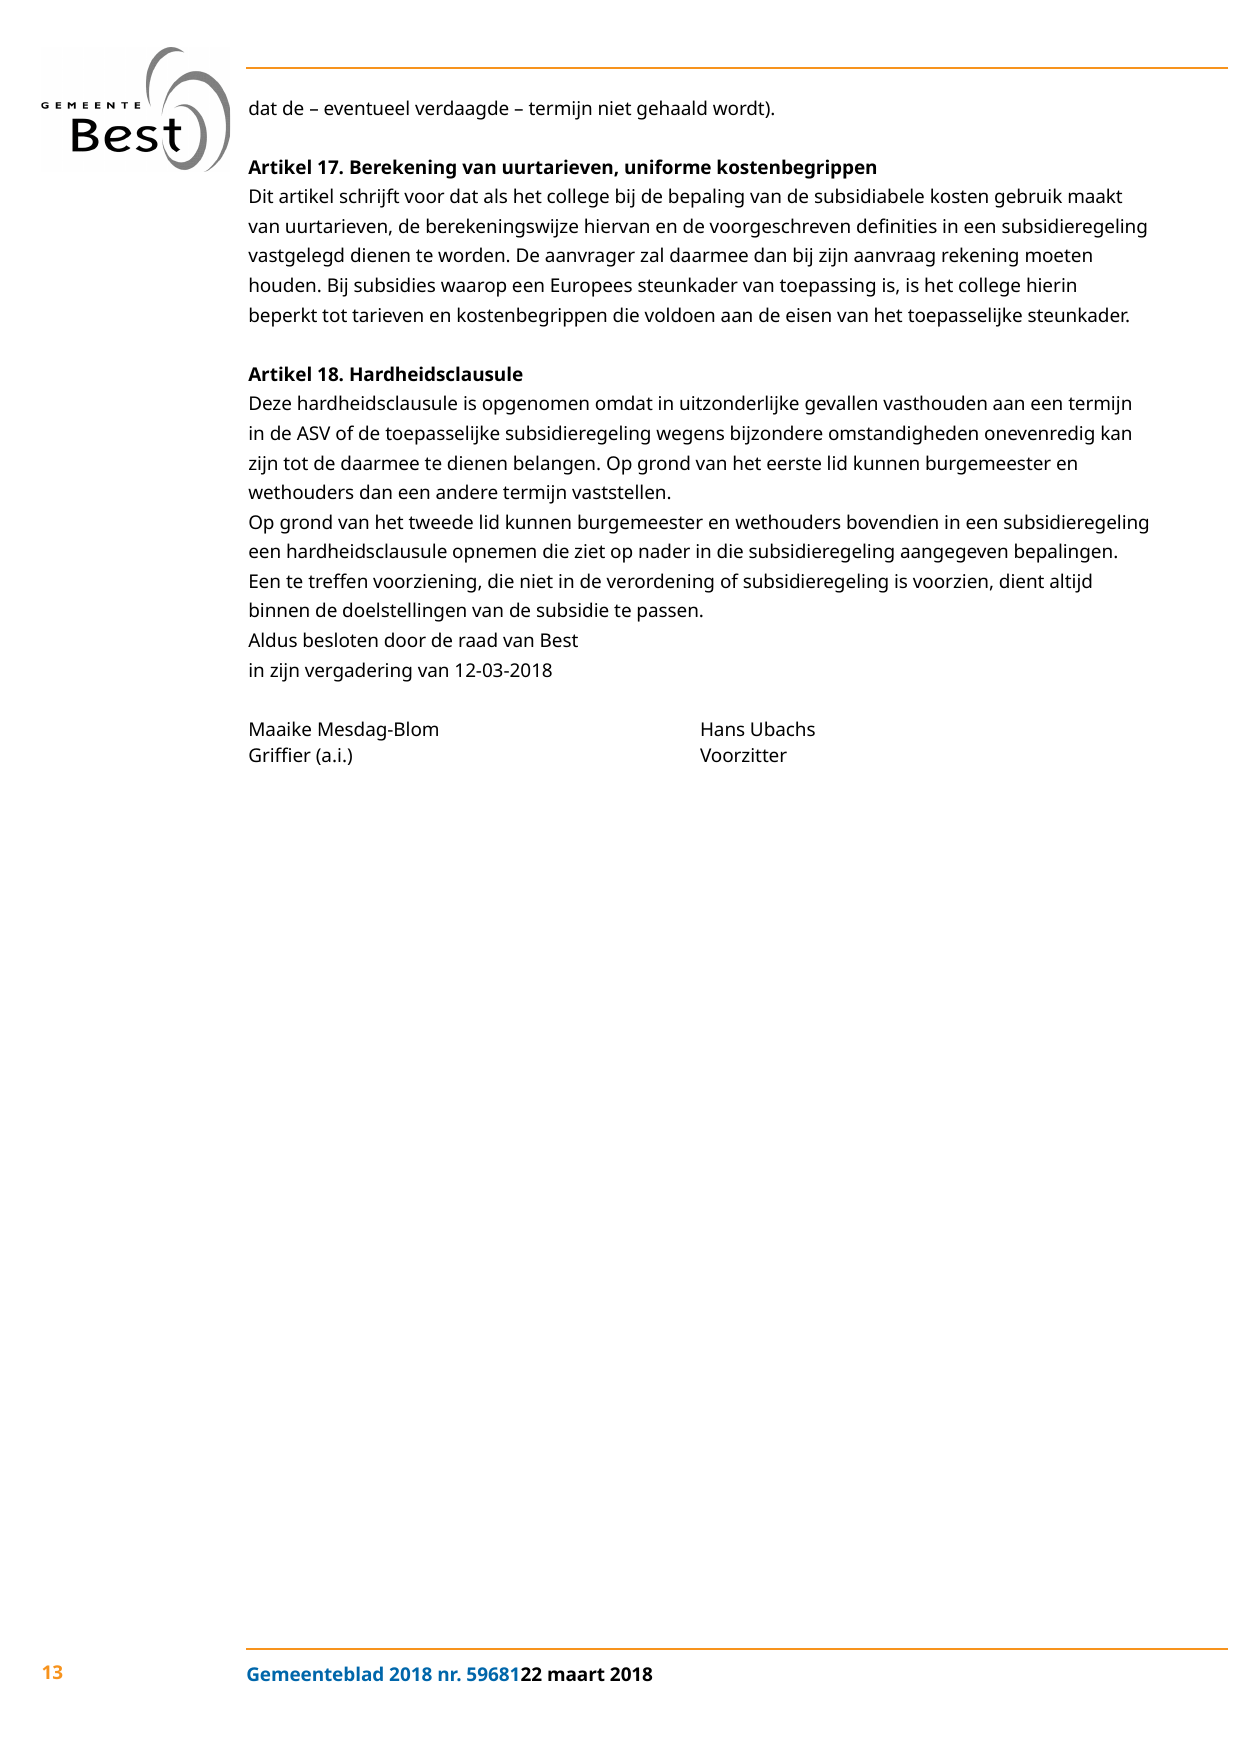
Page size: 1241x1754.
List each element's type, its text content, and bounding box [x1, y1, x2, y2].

text Aldus besloten door de raad van Best [248, 627, 1152, 653]
text Artikel 18. Hardheidsclausule [248, 361, 1152, 387]
table_header Maaike Mesdag-Blom [248, 716, 700, 742]
picture [41, 47, 231, 172]
text in zijn vergadering van 12-03-2018 [248, 657, 1152, 683]
text Deze hardheidsclausule is opgenomen omdat in uitzonderlijke gevallen vasthouden aan een termijn in de ASV of de toepasselijke subsidieregeling wegens bijzondere omstandigheden onevenredig kan zijn tot de daarmee te dienen belangen. Op grond van het eerste lid kunnen burgemeester en wethouders dan een andere termijn vaststellen. [248, 391, 1152, 505]
table_cell Griffier (a.i.) [248, 742, 700, 797]
text Op grond van het tweede lid kunnen burgemeester en wethouders bovendien in een subsidieregeling een hardheidsclausule opnemen die ziet op nader in die subsidieregeling aangegeven bepalingen. Een te treffen voorziening, die niet in de verordening of subsidieregeling is voorzien, dient altijd binnen de doelstellingen van de subsidie te passen. [248, 509, 1152, 623]
text Artikel 17. Berekening van uurtarieven, uniforme kostenbegrippen [248, 154, 1152, 180]
text dat de – eventueel verdaagde – termijn niet gehaald wordt). [248, 95, 1152, 121]
text Dit artikel schrijft voor dat als het college bij de bepaling van de subsidiabele kosten gebruik maakt van uurtarieven, de berekeningswijze hiervan en de voorgeschreven definities in een subsidieregeling vastgelegd dienen te worden. De aanvrager zal daarmee dan bij zijn aanvraag rekening moeten houden. Bij subsidies waarop een Europees steunkader van toepassing is, is het college hierin beperkt tot tarieven en kostenbegrippen die voldoen aan de eisen van het toepasselijke steunkader. [248, 183, 1152, 328]
table_cell Voorzitter [700, 742, 1152, 797]
table_header Hans Ubachs [700, 716, 1152, 742]
